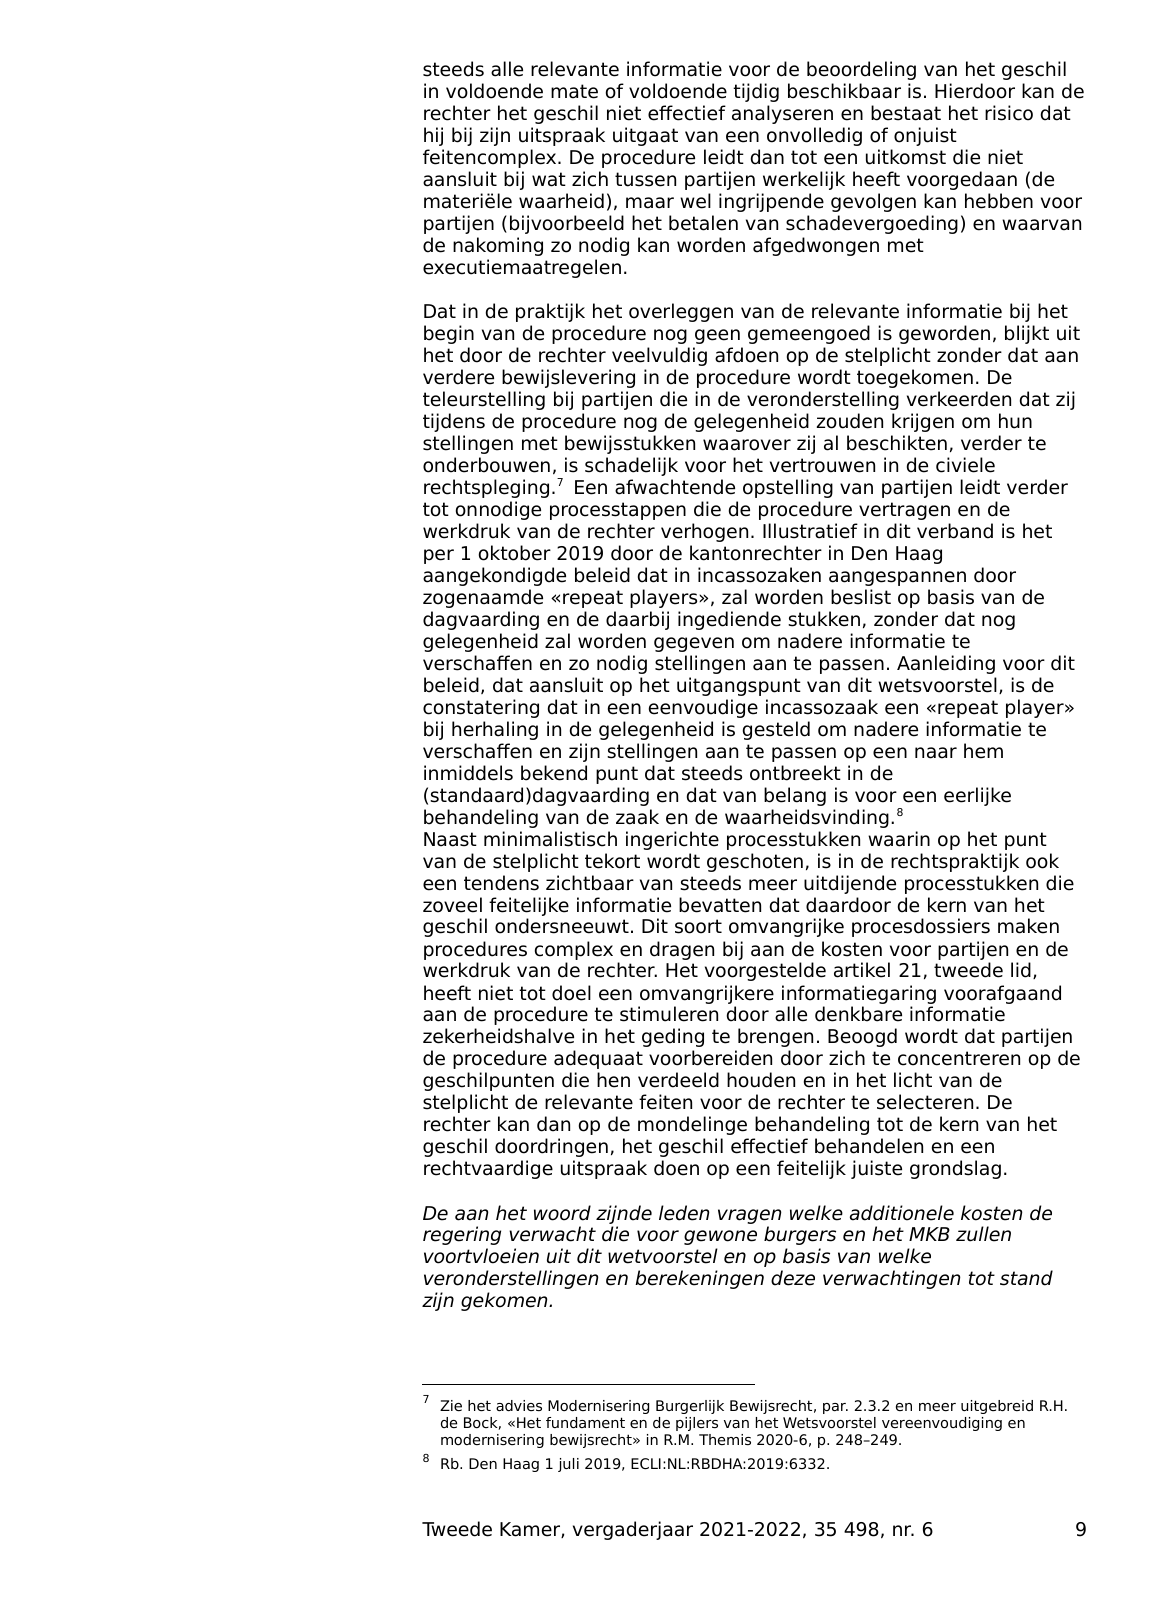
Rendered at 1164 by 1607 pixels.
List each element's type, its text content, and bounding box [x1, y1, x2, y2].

text Zie het advies Modernisering Burgerlijk Bewijsrecht, par. 2.3.2 en meer uitgebreid R.H. de Bock, «Het fundament en de pijlers van het Wetsvoorstel vereenvoudiging en modernisering bewijsrecht» in R.M. Themis 2020-6, p. 248–249. [422, 1393, 1087, 1449]
text steeds alle relevante informatie voor de beoordeling van het geschil in voldoende mate of voldoende tijdig beschikbaar is. Hierdoor kan de rechter het geschil niet effectief analyseren en bestaat het risico dat hij bij zijn uitspraak uitgaat van een onvolledig of onjuist feitencomplex. De procedure leidt dan tot een uitkomst die niet aansluit bij wat zich tussen partijen werkelijk heeft voorgedaan (de materiële waarheid), maar wel ingrijpende gevolgen kan hebben voor partijen (bijvoorbeeld het betalen van schadevergoeding) en waarvan de nakoming zo nodig kan worden afgedwongen met executiemaatregelen. [422, 59, 1087, 279]
text Naast minimalistisch ingerichte processtukken waarin op het punt van de stelplicht tekort wordt geschoten, is in de rechtspraktijk ook een tendens zichtbaar van steeds meer uitdijende processtukken die zoveel feitelijke informatie bevatten dat daardoor de kern van het geschil ondersneeuwt. Dit soort omvangrijke procesdossiers maken procedures complex en dragen bij aan de kosten voor partijen en de werkdruk van de rechter. Het voorgestelde artikel 21, tweede lid, heeft niet tot doel een omvangrijkere informatiegaring voorafgaand aan de procedure te stimuleren door alle denkbare informatie zekerheidshalve in het geding te brengen. Beoogd wordt dat partijen de procedure adequaat voorbereiden door zich te concentreren op de geschilpunten die hen verdeeld houden en in het licht van de stelplicht de relevante feiten voor de rechter te selecteren. De rechter kan dan op de mondelinge behandeling tot de kern van het geschil doordringen, het geschil effectief behandelen en een rechtvaardige uitspraak doen op een feitelijk juiste grondslag. [422, 828, 1087, 1180]
text Rb. Den Haag 1 juli 2019, ECLI:NL:RBDHA:2019:6332. [422, 1452, 1087, 1474]
text Dat in de praktijk het overleggen van de relevante informatie bij het begin van de procedure nog geen gemeengoed is geworden, blijkt uit het door de rechter veelvuldig afdoen op de stelplicht zonder dat aan verdere bewijslevering in de procedure wordt toegekomen. De teleurstelling bij partijen die in de veronderstelling verkeerden dat zij tijdens de procedure nog de gelegenheid zouden krijgen om hun stellingen met bewijsstukken waarover zij al beschikten, verder te onderbouwen, is schadelijk voor het vertrouwen in de civiele rechtspleging. Een afwachtende opstelling van partijen leidt verder tot onnodige processtappen die de procedure vertragen en de werkdruk van de rechter verhogen. Illustratief in dit verband is het per 1 oktober 2019 door de kantonrechter in Den Haag aangekondigde beleid dat in incassozaken aangespannen door zogenaamde «repeat players», zal worden beslist op basis van de dagvaarding en de daarbij ingediende stukken, zonder dat nog gelegenheid zal worden gegeven om nadere informatie te verschaffen en zo nodig stellingen aan te passen. Aanleiding voor dit beleid, dat aansluit op het uitgangspunt van dit wetsvoorstel, is de constatering dat in een eenvoudige incassozaak een «repeat player» bij herhaling in de gelegenheid is gesteld om nadere informatie te verschaffen en zijn stellingen aan te passen op een naar hem inmiddels bekend punt dat steeds ontbreekt in de (standaard)dagvaarding en dat van belang is voor een eerlijke behandeling van de zaak en de waarheidsvinding. [422, 301, 1087, 828]
text De aan het woord zijnde leden vragen welke additionele kosten de regering verwacht die voor gewone burgers en het MKB zullen voortvloeien uit dit wetvoorstel en op basis van welke veronderstellingen en berekeningen deze verwachtingen tot stand zijn gekomen. [422, 1202, 1087, 1312]
